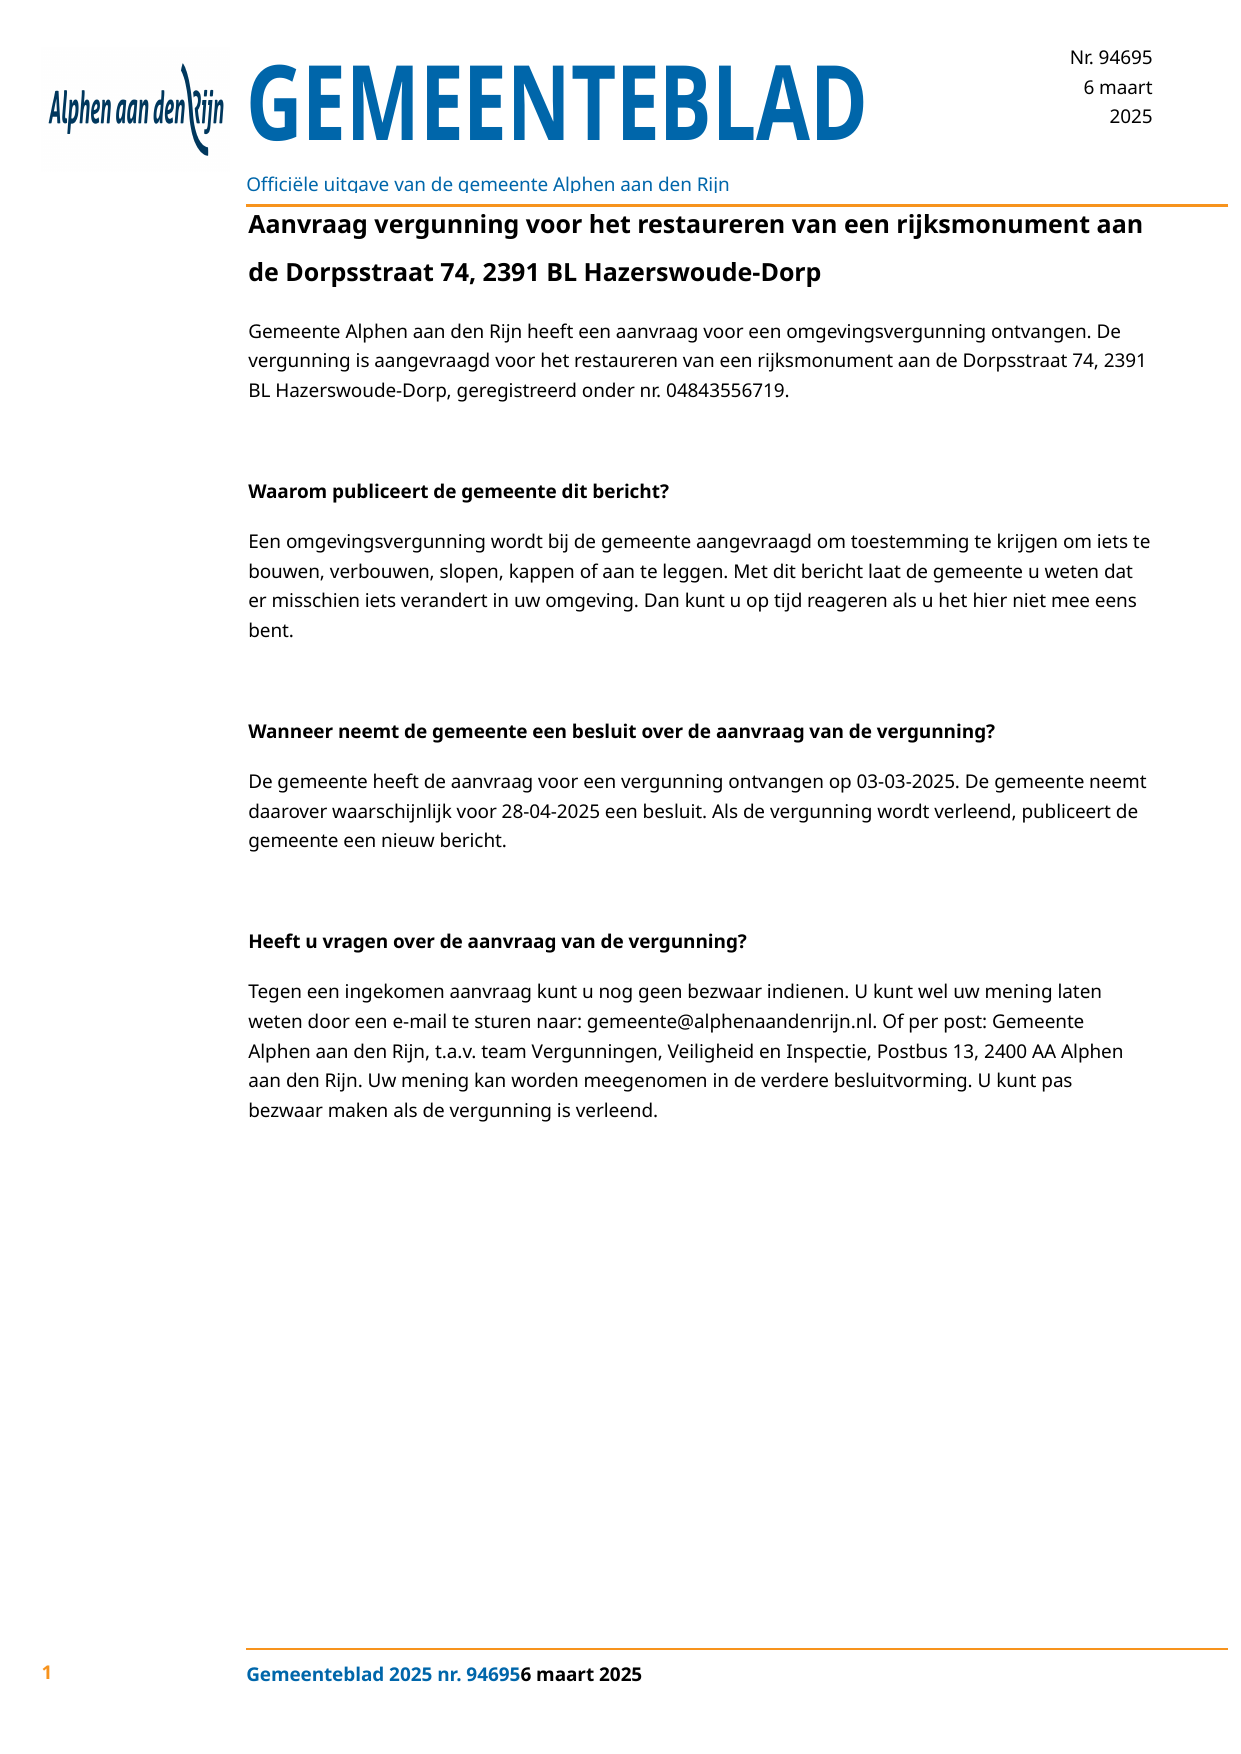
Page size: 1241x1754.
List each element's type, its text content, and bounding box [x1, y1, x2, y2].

text Heeft u vragen over de aanvraag van de vergunning? [248, 928, 1152, 954]
text Wanneer neemt de gemeente een besluit over de aanvraag van de vergunning? [248, 718, 1152, 744]
text De gemeente heeft de aanvraag voor een vergunning ontvangen op 03-03-2025. De gemeente neemt daarover waarschijnlijk voor 28-04-2025 een besluit. Als de vergunning wordt verleend, publiceert de gemeente een nieuw bericht. [248, 768, 1152, 853]
text Aanvraag vergunning voor het restaureren van een rijksmonument aan de Dorpsstraat 74, 2391 BL Hazerswoude-Dorp [248, 207, 1152, 288]
text Waarom publiceert de gemeente dit bericht? [248, 478, 1152, 504]
text Tegen een ingekomen aanvraag kunt u nog geen bezwaar indienen. U kunt wel uw mening laten weten door een e-mail te sturen naar: gemeente@alphenaandenrijn.nl. Of per post: Gemeente Alphen aan den Rijn, t.a.v. team Vergunningen, Veiligheid en Inspectie, Postbus 13, 2400 AA Alphen aan den Rijn. Uw mening kan worden meegenomen in de verdere besluitvorming. U kunt pas bezwaar maken als de vergunning is verleend. [248, 979, 1152, 1123]
picture [41, 47, 231, 172]
text Gemeente Alphen aan den Rijn heeft een aanvraag voor een omgevingsvergunning ontvangen. De vergunning is aangevraagd voor het restaureren van een rijksmonument aan de Dorpsstraat 74, 2391 BL Hazerswoude-Dorp, geregistreerd onder nr. 04843556719. [248, 318, 1152, 403]
text Een omgevingsvergunning wordt bij de gemeente aangevraagd om toestemming te krijgen om iets te bouwen, verbouwen, slopen, kappen of aan te leggen. Met dit bericht laat de gemeente u weten dat er misschien iets verandert in uw omgeving. Dan kunt u op tijd reageren als u het hier niet mee eens bent. [248, 528, 1152, 643]
